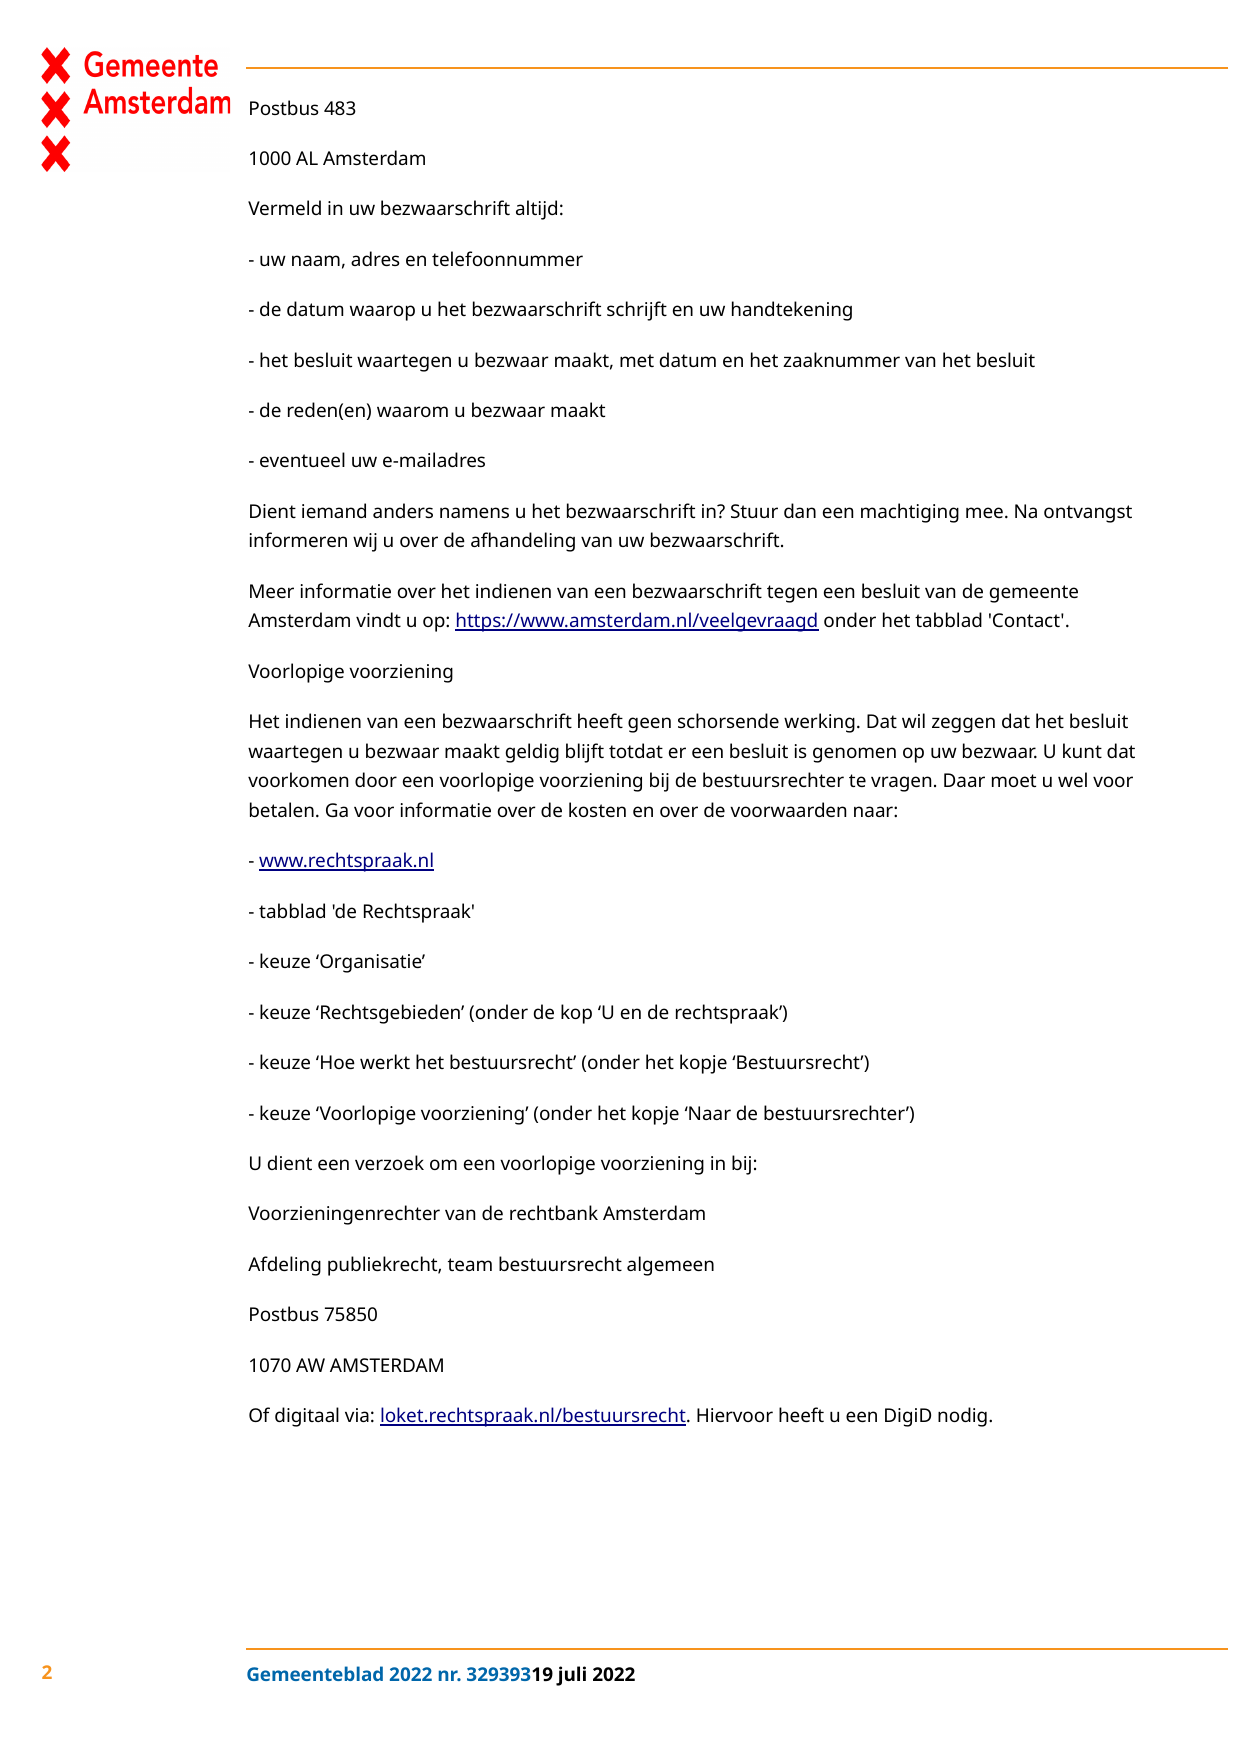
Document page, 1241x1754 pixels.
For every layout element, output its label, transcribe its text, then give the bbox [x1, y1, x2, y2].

text Vermeld in uw bezwaarschrift altijd: [248, 196, 1152, 221]
text - keuze ‘Rechtsgebieden’ (onder de kop ‘U en de rechtspraak’) [248, 999, 1152, 1025]
text 1000 AL Amsterdam [248, 145, 1152, 171]
text - de datum waarop u het bezwaarschrift schrijft en uw handtekening [248, 296, 1152, 322]
text Postbus 483 [248, 95, 1152, 121]
text - de reden(en) waarom u bezwaar maakt [248, 397, 1152, 423]
text - keuze ‘Hoe werkt het bestuursrecht’ (onder het kopje ‘Bestuursrecht’) [248, 1049, 1152, 1075]
picture [41, 47, 231, 172]
text Het indienen van een bezwaarschrift heeft geen schorsende werking. Dat wil zeggen dat het besluit waartegen u bezwaar maakt geldig blijft totdat er een besluit is genomen op uw bezwaar. U kunt dat voorkomen door een voorlopige voorziening bij de bestuursrechter te vragen. Daar moet u wel voor betalen. Ga voor informatie over de kosten en over de voorwaarden naar: [248, 708, 1152, 823]
text - eventueel uw e-mailadres [248, 448, 1152, 473]
text Postbus 75850 [248, 1301, 1152, 1327]
text Voorzieningenrechter van de rechtbank Amsterdam [248, 1201, 1152, 1226]
text Voorlopige voorziening [248, 658, 1152, 684]
text - keuze ‘Voorlopige voorziening’ (onder het kopje ‘Naar de bestuursrechter’) [248, 1100, 1152, 1126]
text U dient een verzoek om een voorlopige voorziening in bij: [248, 1150, 1152, 1176]
text - het besluit waartegen u bezwaar maakt, met datum en het zaaknummer van het besluit [248, 347, 1152, 373]
text - uw naam, adres en telefoonnummer [248, 246, 1152, 272]
text - tabblad 'de Rechtspraak' [248, 898, 1152, 924]
text - www.rechtspraak.nl [248, 848, 1152, 873]
text Of digitaal via: loket.rechtspraak.nl/bestuursrecht. Hiervoor heeft u een DigiD nodig. [248, 1402, 1152, 1428]
text Dient iemand anders namens u het bezwaarschrift in? Stuur dan een machtiging mee. Na ontvangst informeren wij u over de afhandeling van uw bezwaarschrift. [248, 498, 1152, 553]
text Meer informatie over het indienen van een bezwaarschrift tegen een besluit van de gemeente Amsterdam vindt u op: https://www.amsterdam.nl/veelgevraagd onder het tabblad 'Contact'. [248, 578, 1152, 633]
text Afdeling publiekrecht, team bestuursrecht algemeen [248, 1251, 1152, 1277]
text 1070 AW AMSTERDAM [248, 1352, 1152, 1378]
text - keuze ‘Organisatie’ [248, 948, 1152, 974]
